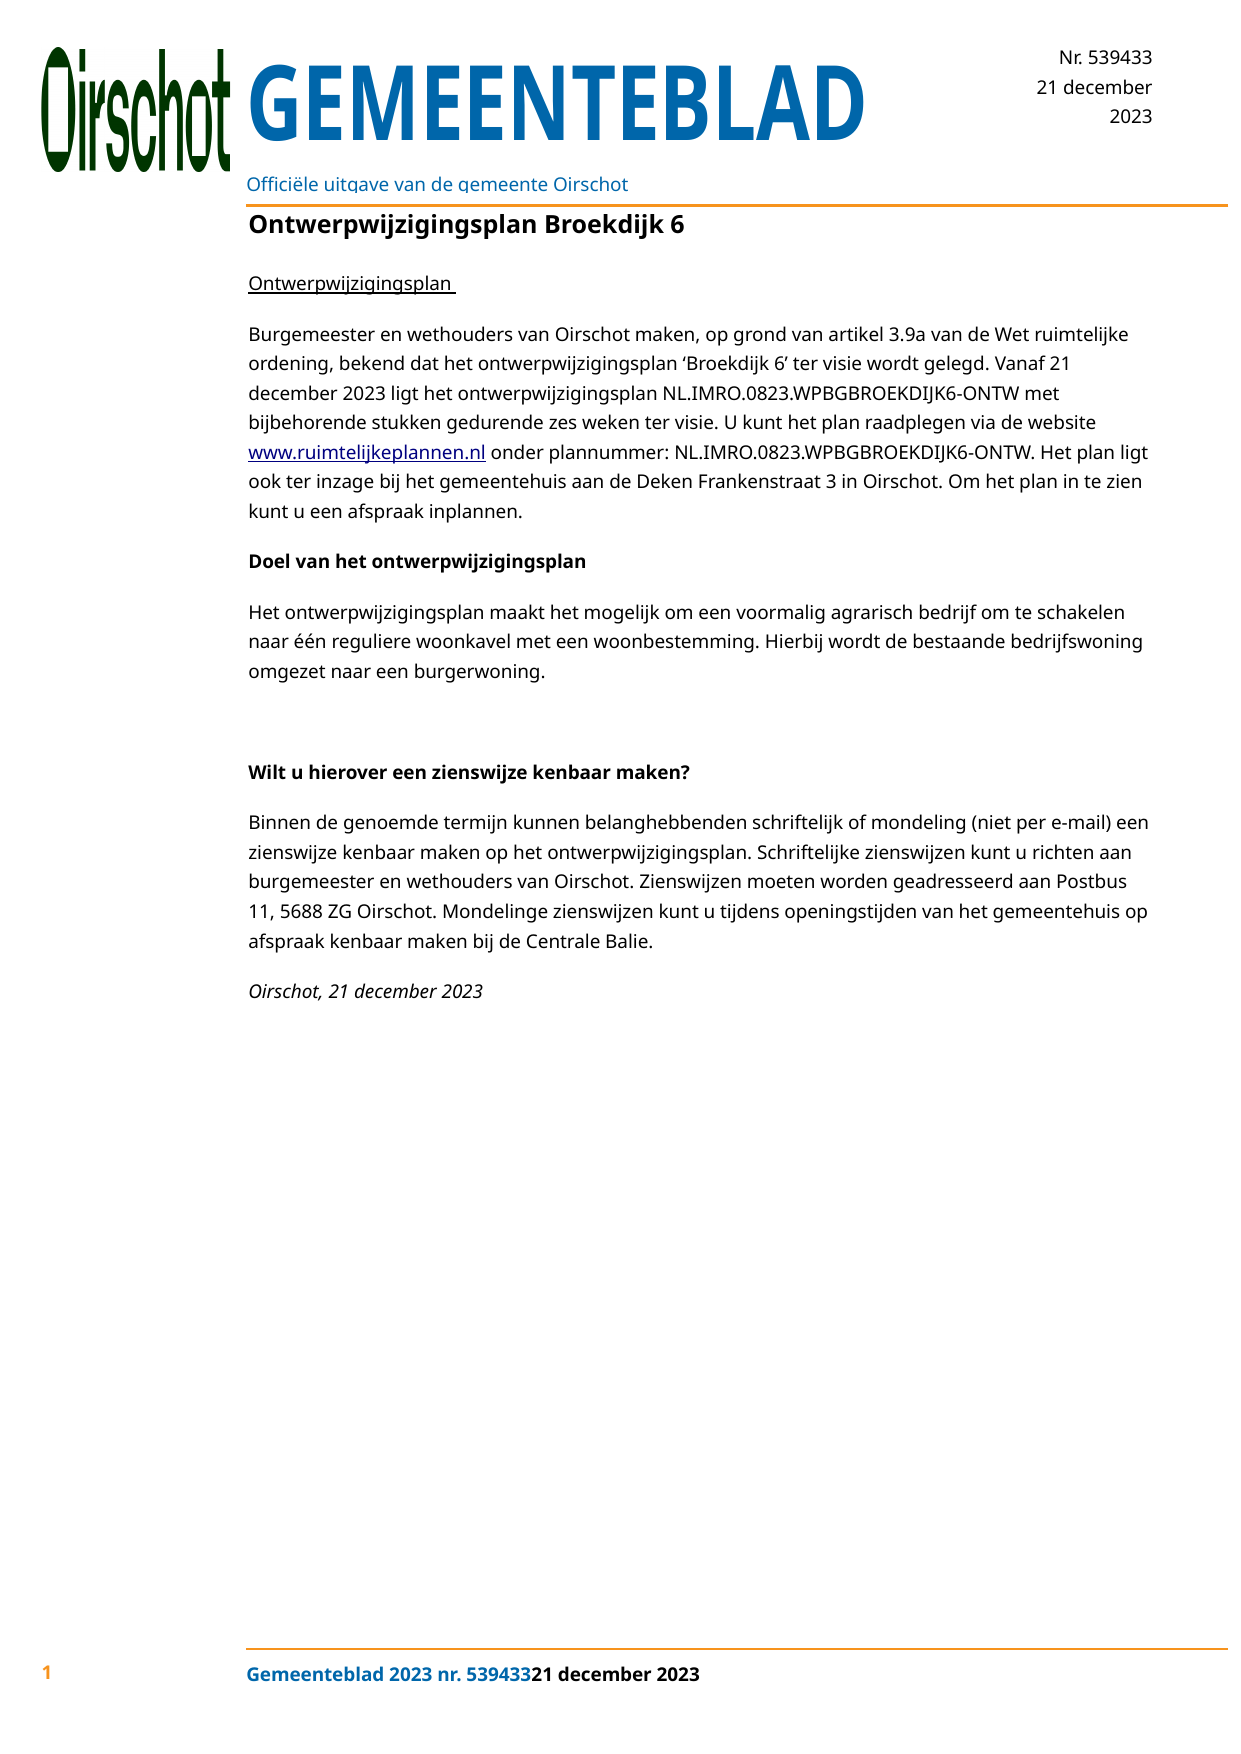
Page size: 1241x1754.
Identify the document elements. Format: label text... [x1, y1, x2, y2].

picture [41, 47, 231, 172]
text Doel van het ontwerpwijzigingsplan [248, 549, 1152, 574]
text Binnen de genoemde termijn kunnen belanghebbenden schriftelijk of mondeling (niet per e-mail) een zienswijze kenbaar maken op het ontwerpwijzigingsplan. Schriftelijke zienswijzen kunt u richten aan burgemeester en wethouders van Oirschot. Zienswijzen moeten worden geadresseerd aan Postbus 11, 5688 ZG Oirschot. Mondelinge zienswijzen kunt u tijdens openingstijden van het gemeentehuis op afspraak kenbaar maken bij de Centrale Balie. [248, 809, 1152, 953]
text Burgemeester en wethouders van Oirschot maken, op grond van artikel 3.9a van de Wet ruimtelijke ordening, bekend dat het ontwerpwijzigingsplan ‘Broekdijk 6’ ter visie wordt gelegd. Vanaf 21 december 2023 ligt het ontwerpwijzigingsplan NL.IMRO.0823.WPBGBROEKDIJK6-ONTW met bijbehorende stukken gedurende zes weken ter visie. U kunt het plan raadplegen via de website www.ruimtelijkeplannen.nl onder plannummer: NL.IMRO.0823.WPBGBROEKDIJK6-ONTW. Het plan ligt ook ter inzage bij het gemeentehuis aan de Deken Frankenstraat 3 in Oirschot. Om het plan in te zien kunt u een afspraak inplannen. [248, 321, 1152, 524]
text Ontwerpwijzigingsplan Broekdijk 6 [248, 207, 1152, 241]
text Wilt u hierover een zienswijze kenbaar maken? [248, 759, 1152, 785]
text Het ontwerpwijzigingsplan maakt het mogelijk om een voormalig agrarisch bedrijf om te schakelen naar één reguliere woonkavel met een woonbestemming. Hierbij wordt de bestaande bedrijfswoning omgezet naar een burgerwoning. [248, 599, 1152, 684]
text Oirschot, 21 december 2023 [248, 978, 1152, 1004]
text Ontwerpwijzigingsplan [248, 270, 1152, 296]
